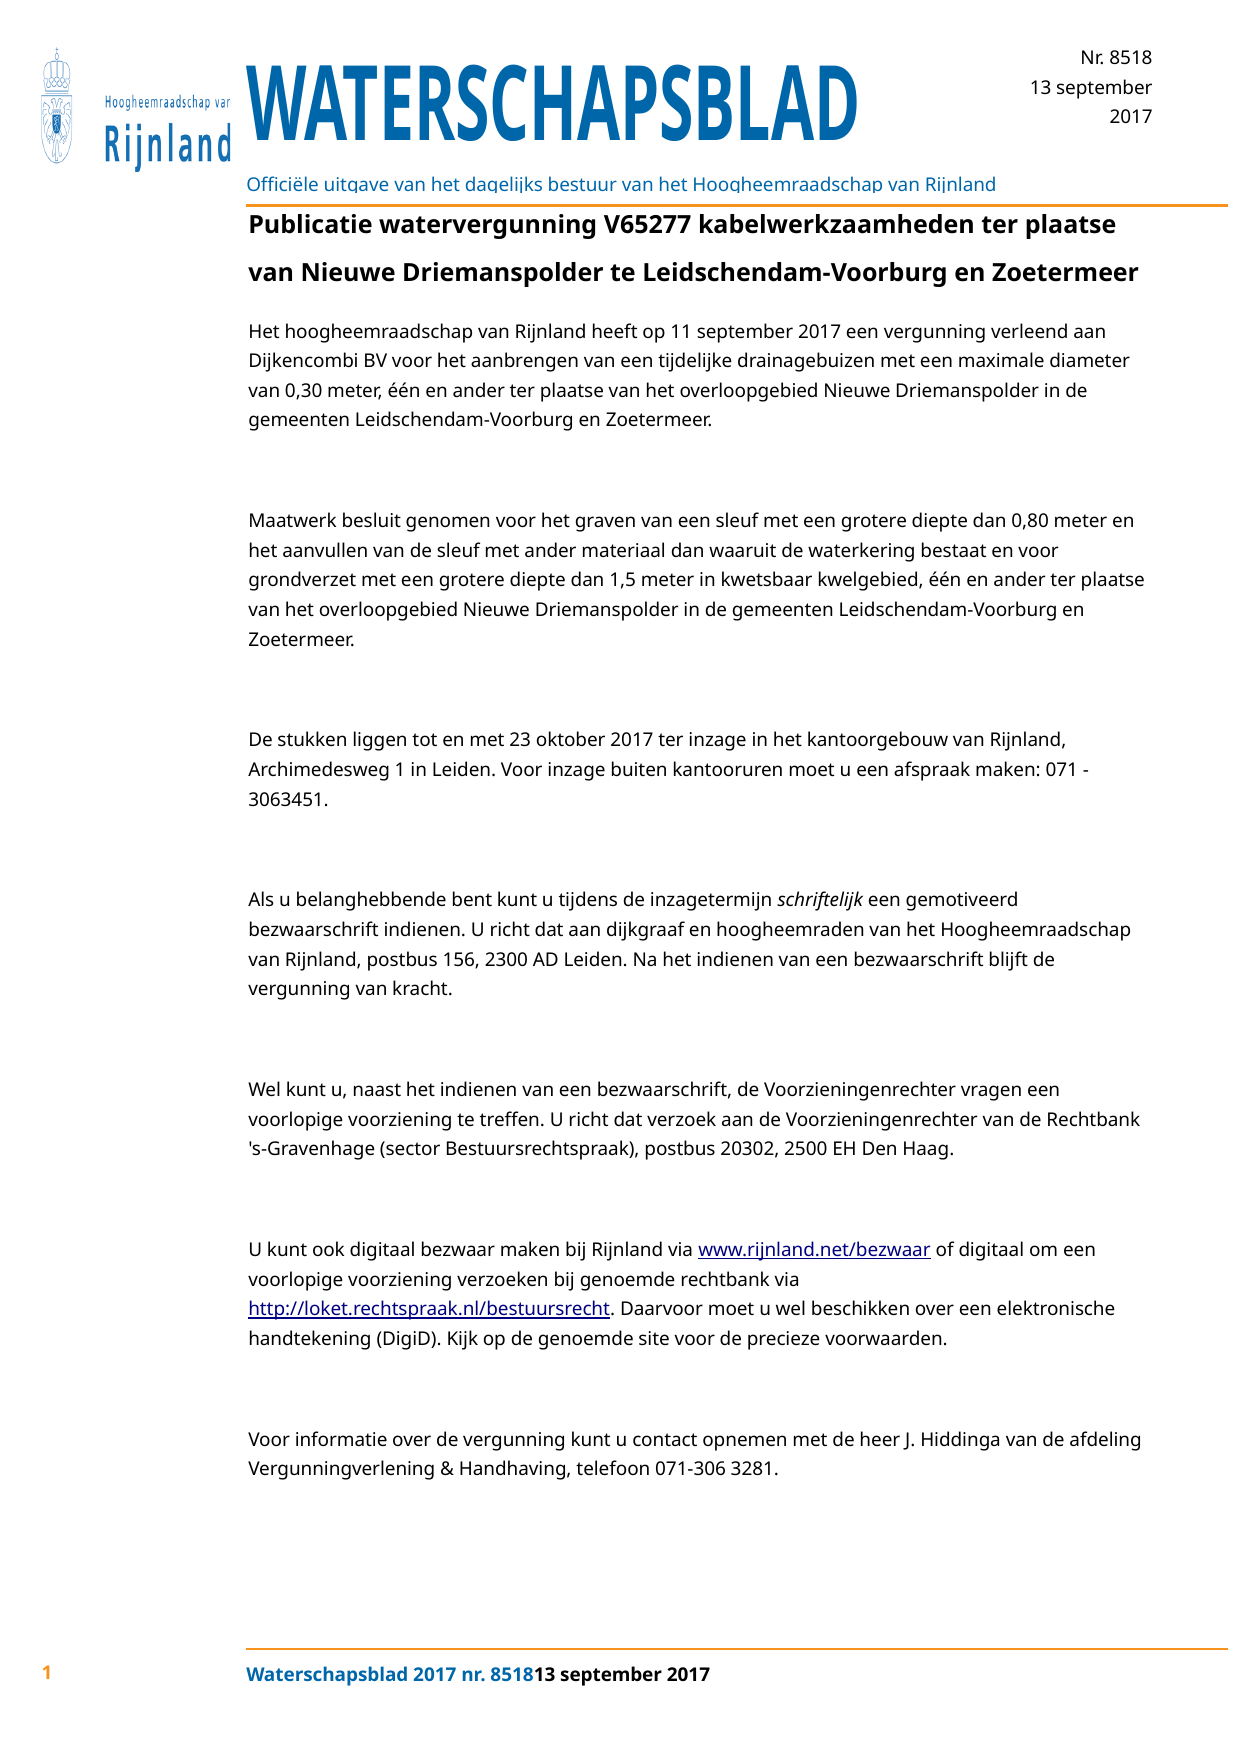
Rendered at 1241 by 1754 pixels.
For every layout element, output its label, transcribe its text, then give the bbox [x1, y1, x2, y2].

text De stukken liggen tot en met 23 oktober 2017 ter inzage in het kantoorgebouw van Rijnland, Archimedesweg 1 in Leiden. Voor inzage buiten kantooruren moet u een afspraak maken: 071 - 3063451. [248, 727, 1152, 812]
text Het hoogheemraadschap van Rijnland heeft op 11 september 2017 een vergunning verleend aan Dijkencombi BV voor het aanbrengen van een tijdelijke drainagebuizen met een maximale diameter van 0,30 meter, één en ander ter plaatse van het overloopgebied Nieuwe Driemanspolder in de gemeenten Leidschendam-Voorburg en Zoetermeer. [248, 318, 1152, 432]
text Publicatie watervergunning V65277 kabelwerkzaamheden ter plaatse van Nieuwe Driemanspolder te Leidschendam-Voorburg en Zoetermeer [248, 207, 1152, 288]
text U kunt ook digitaal bezwaar maken bij Rijnland via www.rijnland.net/bezwaar of digitaal om een voorlopige voorziening verzoeken bij genoemde rechtbank via http://loket.rechtspraak.nl/bestuursrecht. Daarvoor moet u wel beschikken over een elektronische handtekening (DigiD). Kijk op de genoemde site voor de precieze voorwaarden. [248, 1236, 1152, 1351]
text Als u belanghebbende bent kunt u tijdens de inzagetermijn schriftelijk een gemotiveerd bezwaarschrift indienen. U richt dat aan dijkgraaf en hoogheemraden van het Hoogheemraadschap van Rijnland, postbus 156, 2300 AD Leiden. Na het indienen van een bezwaarschrift blijft de vergunning van kracht. [248, 887, 1152, 1001]
text Wel kunt u, naast het indienen van een bezwaarschrift, de Voorzieningenrechter vragen een voorlopige voorziening te treffen. U richt dat verzoek aan de Voorzieningenrechter van de Rechtbank 's-Gravenhage (sector Bestuursrechtspraak), postbus 20302, 2500 EH Den Haag. [248, 1076, 1152, 1161]
picture [41, 47, 231, 172]
text Voor informatie over de vergunning kunt u contact opnemen met de heer J. Hiddinga van de afdeling Vergunningverlening & Handhaving, telefoon 071-306 3281. [248, 1426, 1152, 1481]
text Maatwerk besluit genomen voor het graven van een sleuf met een grotere diepte dan 0,80 meter en het aanvullen van de sleuf met ander materiaal dan waaruit de waterkering bestaat en voor grondverzet met een grotere diepte dan 1,5 meter in kwetsbaar kwelgebied, één en ander ter plaatse van het overloopgebied Nieuwe Driemanspolder in de gemeenten Leidschendam-Voorburg en Zoetermeer. [248, 507, 1152, 652]
